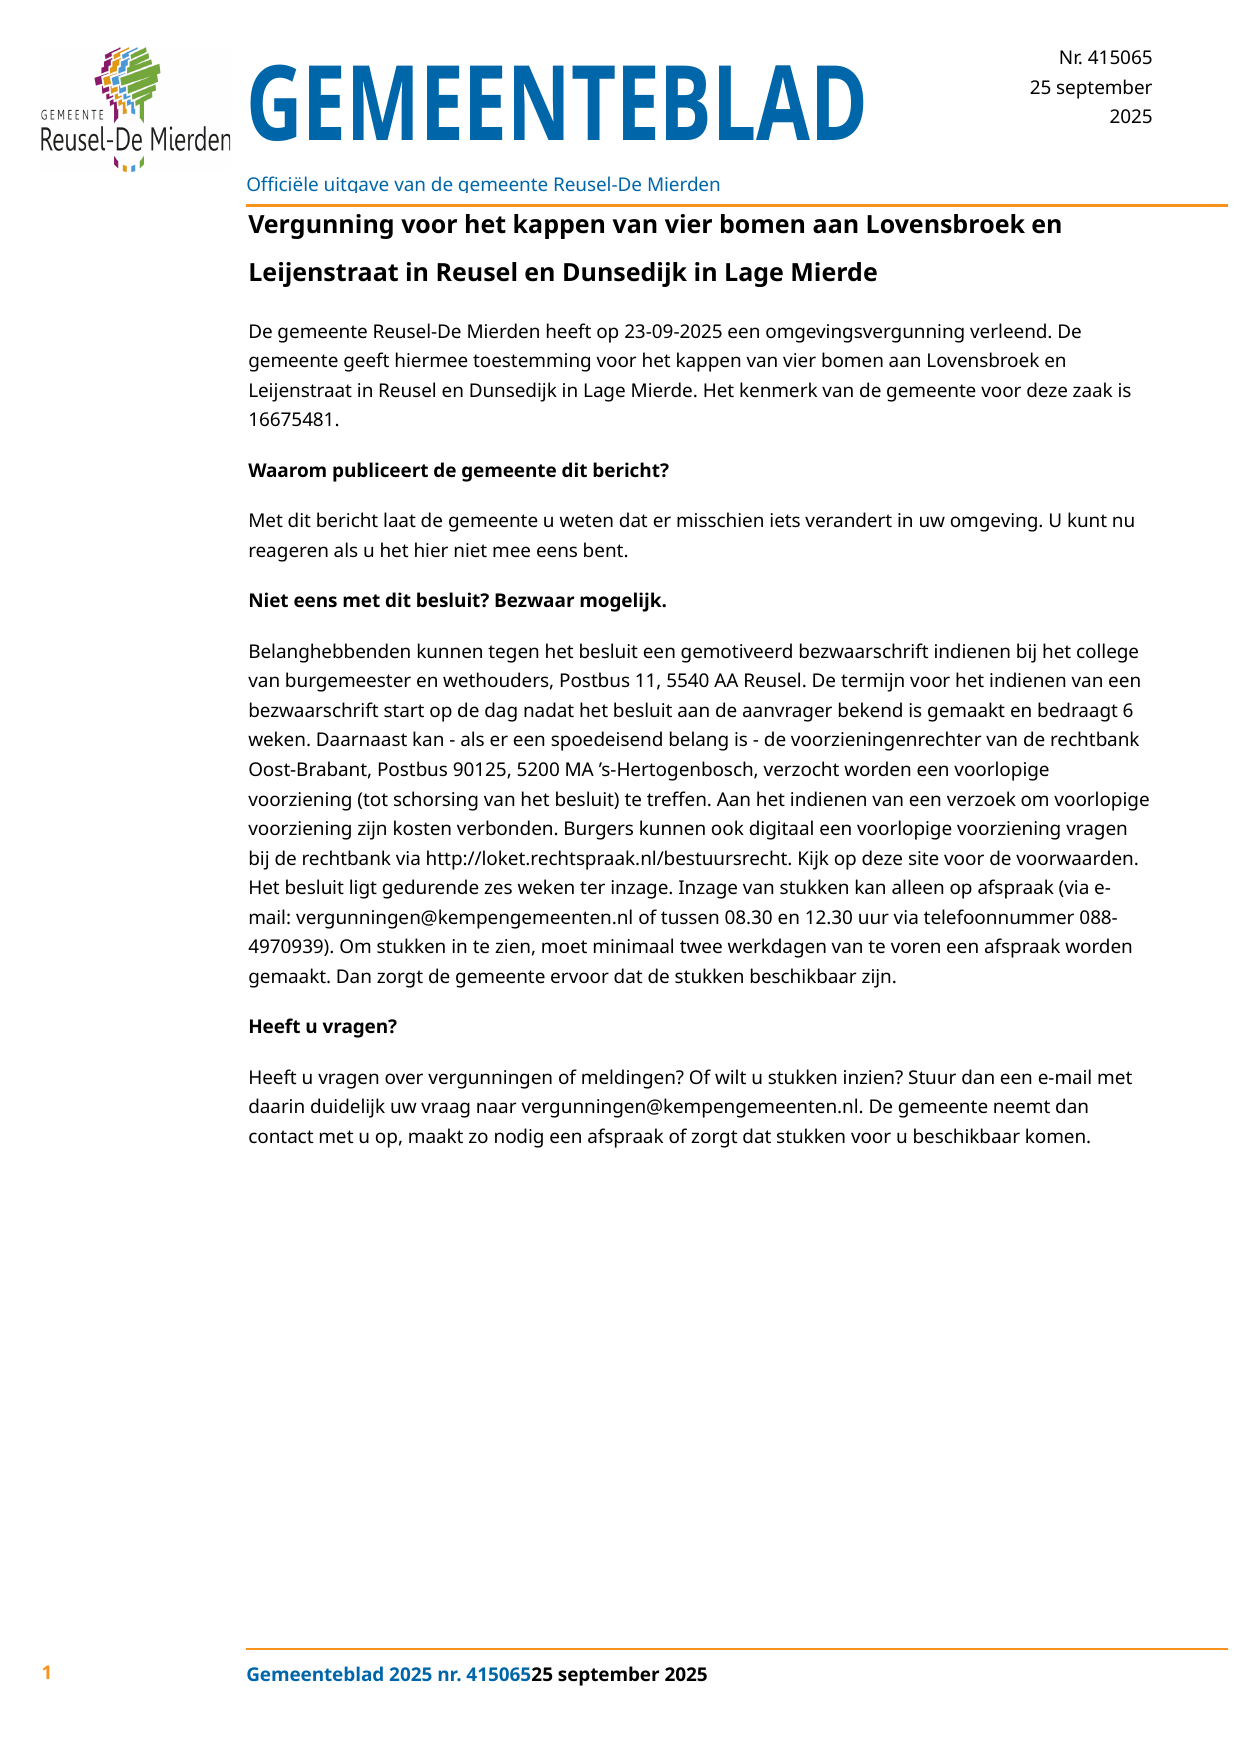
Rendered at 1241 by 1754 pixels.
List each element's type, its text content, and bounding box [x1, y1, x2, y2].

text Belanghebbenden kunnen tegen het besluit een gemotiveerd bezwaarschrift indienen bij het college van burgemeester en wethouders, Postbus 11, 5540 AA Reusel. De termijn voor het indienen van een bezwaarschrift start op de dag nadat het besluit aan de aanvrager bekend is gemaakt en bedraagt 6 weken. Daarnaast kan - als er een spoedeisend belang is - de voorzieningenrechter van de rechtbank Oost-Brabant, Postbus 90125, 5200 MA ’s-Hertogenbosch, verzocht worden een voorlopige voorziening (tot schorsing van het besluit) te treffen. Aan het indienen van een verzoek om voorlopige voorziening zijn kosten verbonden. Burgers kunnen ook digitaal een voorlopige voorziening vragen bij de rechtbank via http://loket.rechtspraak.nl/bestuursrecht. Kijk op deze site voor de voorwaarden. Het besluit ligt gedurende zes weken ter inzage. Inzage van stukken kan alleen op afspraak (via e-mail: vergunningen@kempengemeenten.nl of tussen 08.30 en 12.30 uur via telefoonnummer 088-4970939). Om stukken in te zien, moet minimaal twee werkdagen van te voren een afspraak worden gemaakt. Dan zorgt de gemeente ervoor dat de stukken beschikbaar zijn. [248, 638, 1152, 989]
text Waarom publiceert de gemeente dit bericht? [248, 457, 1152, 483]
text De gemeente Reusel-De Mierden heeft op 23-09-2025 een omgevingsvergunning verleend. De gemeente geeft hiermee toestemming voor het kappen van vier bomen aan Lovensbroek en Leijenstraat in Reusel en Dunsedijk in Lage Mierde. Het kenmerk van de gemeente voor deze zaak is 16675481. [248, 318, 1152, 432]
text Heeft u vragen? [248, 1014, 1152, 1039]
text Vergunning voor het kappen van vier bomen aan Lovensbroek en Leijenstraat in Reusel en Dunsedijk in Lage Mierde [248, 207, 1152, 288]
text Met dit bericht laat de gemeente u weten dat er misschien iets verandert in uw omgeving. U kunt nu reageren als u het hier niet mee eens bent. [248, 507, 1152, 563]
text Heeft u vragen over vergunningen of meldingen? Of wilt u stukken inzien? Stuur dan een e-mail met daarin duidelijk uw vraag naar vergunningen@kempengemeenten.nl. De gemeente neemt dan contact met u op, maakt zo nodig een afspraak of zorgt dat stukken voor u beschikbaar komen. [248, 1064, 1152, 1149]
picture [41, 47, 231, 172]
text Niet eens met dit besluit? Bezwaar mogelijk. [248, 587, 1152, 613]
